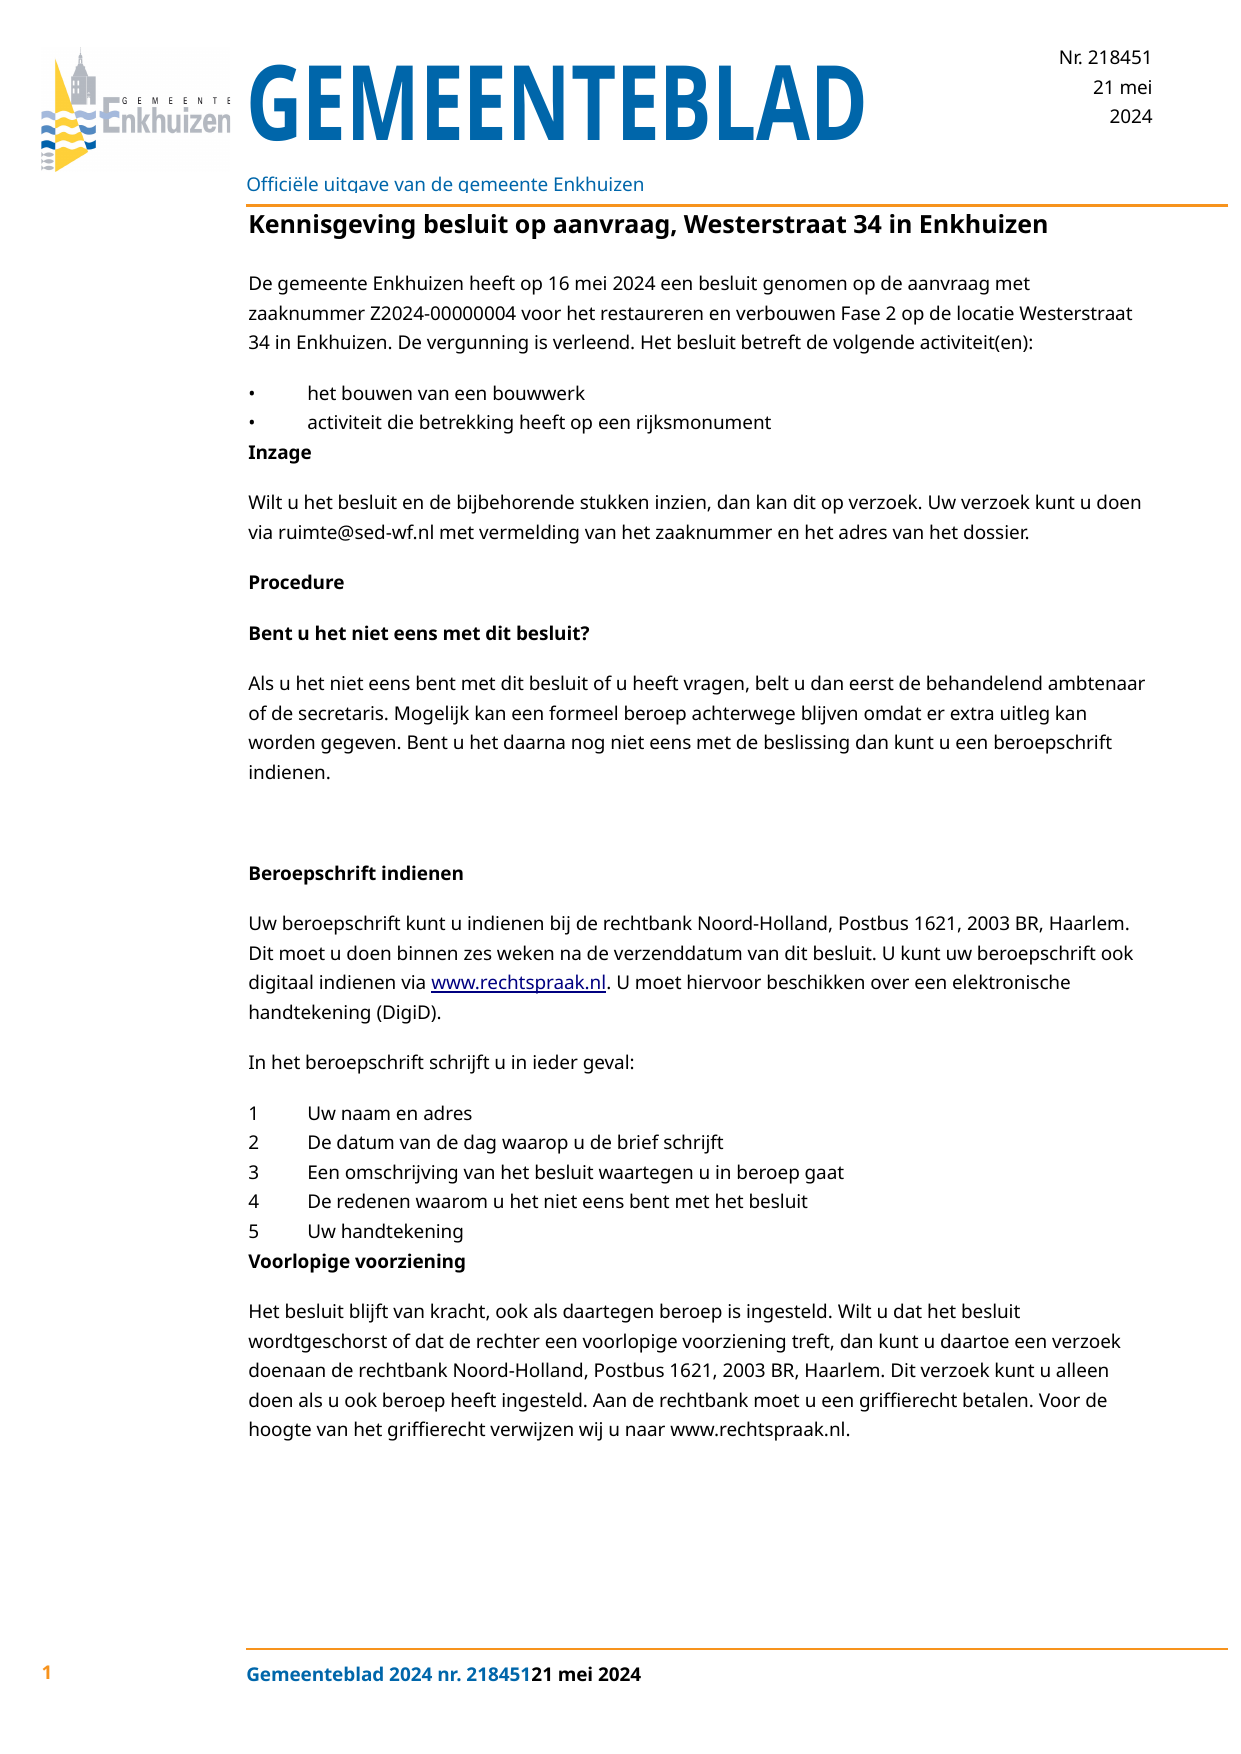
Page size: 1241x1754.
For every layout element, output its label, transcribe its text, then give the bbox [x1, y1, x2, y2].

list Uw naam en adres [248, 1100, 1152, 1126]
text Beroepschrift indienen [248, 860, 1152, 886]
list Een omschrijving van het besluit waartegen u in beroep gaat [248, 1159, 1152, 1185]
text Bent u het niet eens met dit besluit? [248, 620, 1152, 646]
text Procedure [248, 569, 1152, 595]
list De redenen waarom u het niet eens bent met het besluit [248, 1189, 1152, 1214]
text Als u het niet eens bent met dit besluit of u heeft vragen, belt u dan eerst de behandelend ambtenaar of de secretaris. Mogelijk kan een formeel beroep achterwege blijven omdat er extra uitleg kan worden gegeven. Bent u het daarna nog niet eens met de beslissing dan kunt u een beroepschrift indienen. [248, 670, 1152, 785]
text De gemeente Enkhuizen heeft op 16 mei 2024 een besluit genomen op de aanvraag met zaaknummer Z2024-00000004 voor het restaureren en verbouwen Fase 2 op de locatie Westerstraat 34 in Enkhuizen. De vergunning is verleend. Het besluit betreft de volgende activiteit(en): [248, 270, 1152, 355]
picture [41, 47, 231, 172]
text Wilt u het besluit en de bijbehorende stukken inzien, dan kan dit op verzoek. Uw verzoek kunt u doen via ruimte@sed-wf.nl met vermelding van het zaaknummer en het adres van het dossier. [248, 489, 1152, 545]
text Kennisgeving besluit op aanvraag, Westerstraat 34 in Enkhuizen [248, 207, 1152, 241]
text Uw beroepschrift kunt u indienen bij de rechtbank Noord-Holland, Postbus 1621, 2003 BR, Haarlem. Dit moet u doen binnen zes weken na de verzenddatum van dit besluit. U kunt uw beroepschrift ook digitaal indienen via www.rechtspraak.nl. U moet hiervoor beschikken over een elektronische handtekening (DigiD). [248, 910, 1152, 1025]
list De datum van de dag waarop u de brief schrijft [248, 1129, 1152, 1155]
list activiteit die betrekking heeft op een rijksmonument [248, 409, 1152, 435]
list het bouwen van een bouwwerk [248, 380, 1152, 406]
text Inzage [248, 439, 1152, 465]
text In het beroepschrift schrijft u in ieder geval: [248, 1049, 1152, 1075]
text Het besluit blijft van kracht, ook als daartegen beroep is ingesteld. Wilt u dat het besluit wordtgeschorst of dat de rechter een voorlopige voorziening treft, dan kunt u daartoe een verzoek doenaan de rechtbank Noord-Holland, Postbus 1621, 2003 BR, Haarlem. Dit verzoek kunt u alleen doen als u ook beroep heeft ingesteld. Aan de rechtbank moet u een griffierecht betalen. Voor de hoogte van het griffierecht verwijzen wij u naar www.rechtspraak.nl. [248, 1298, 1152, 1442]
list Uw handtekening [248, 1218, 1152, 1244]
text Voorlopige voorziening [248, 1248, 1152, 1273]
